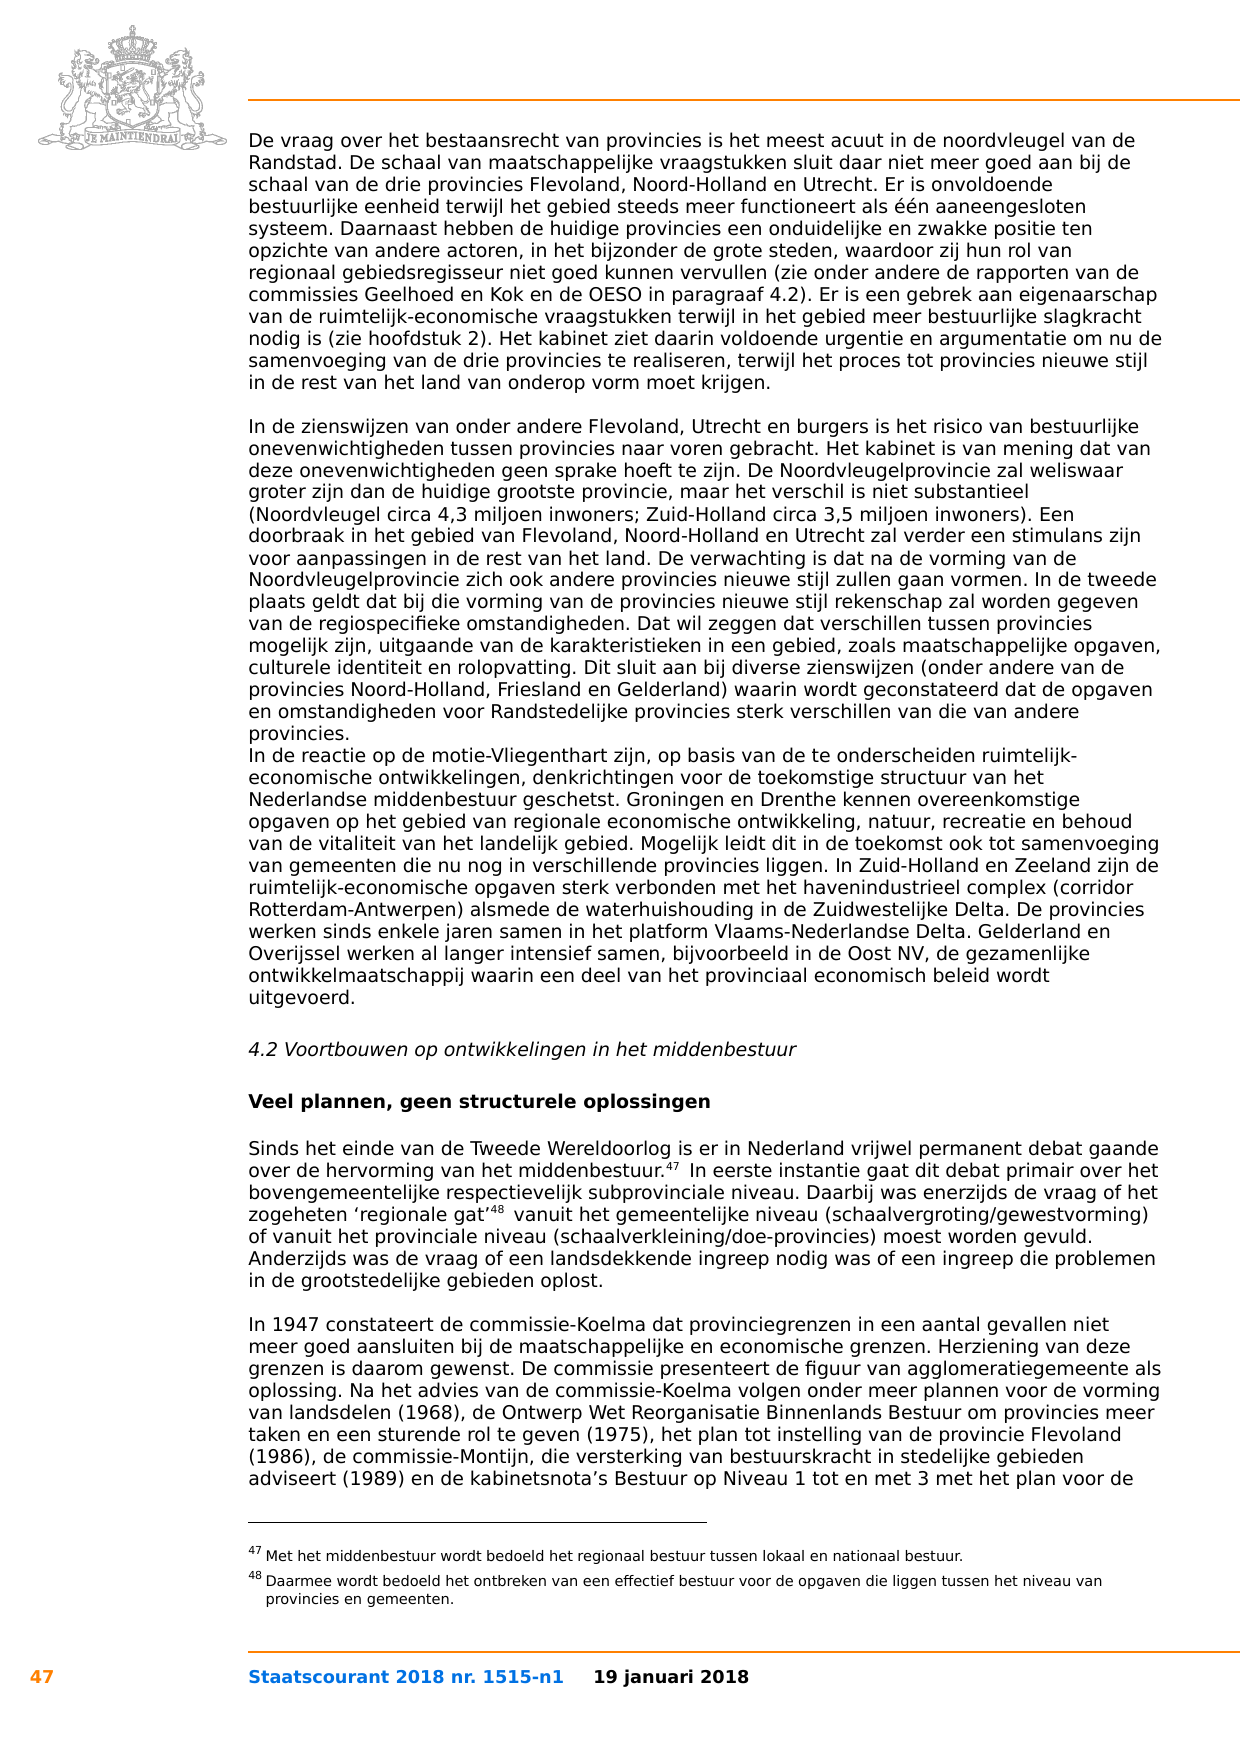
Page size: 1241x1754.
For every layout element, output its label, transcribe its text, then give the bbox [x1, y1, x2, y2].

text In de zienswijzen van onder andere Flevoland, Utrecht en burgers is het risico van bestuurlijke onevenwichtigheden tussen provincies naar voren gebracht. Het kabinet is van mening dat van deze onevenwichtigheden geen sprake hoeft te zijn. De Noordvleugelprovincie zal weliswaar groter zijn dan de huidige grootste provincie, maar het verschil is niet substantieel (Noordvleugel circa 4,3 miljoen inwoners; Zuid-Holland circa 3,5 miljoen inwoners). Een doorbraak in het gebied van Flevoland, Noord-Holland en Utrecht zal verder een stimulans zijn voor aanpassingen in de rest van het land. De verwachting is dat na de vorming van de Noordvleugelprovincie zich ook andere provincies nieuwe stijl zullen gaan vormen. In de tweede plaats geldt dat bij die vorming van de provincies nieuwe stijl rekenschap zal worden gegeven van de regiospecifieke omstandigheden. Dat wil zeggen dat verschillen tussen provincies mogelijk zijn, uitgaande van de karakteristieken in een gebied, zoals maatschappelijke opgaven, culturele identiteit en rolopvatting. Dit sluit aan bij diverse zienswijzen (onder andere van de provincies Noord-Holland, Friesland en Gelderland) waarin wordt geconstateerd dat de opgaven en omstandigheden voor Randstedelijke provincies sterk verschillen van die van andere provincies. [248, 416, 1163, 745]
text De vraag over het bestaansrecht van provincies is het meest acuut in de noordvleugel van de Randstad. De schaal van maatschappelijke vraagstukken sluit daar niet meer goed aan bij de schaal van de drie provincies Flevoland, Noord-Holland en Utrecht. Er is onvoldoende bestuurlijke eenheid terwijl het gebied steeds meer functioneert als één aaneengesloten systeem. Daarnaast hebben de huidige provincies een onduidelijke en zwakke positie ten opzichte van andere actoren, in het bijzonder de grote steden, waardoor zij hun rol van regionaal gebiedsregisseur niet goed kunnen vervullen (zie onder andere de rapporten van de commissies Geelhoed en Kok en de OESO in paragraaf 4.2). Er is een gebrek aan eigenaarschap van de ruimtelijk-economische vraagstukken terwijl in het gebied meer bestuurlijke slagkracht nodig is (zie hoofdstuk 2). Het kabinet ziet daarin voldoende urgentie en argumentatie om nu de samenvoeging van de drie provincies te realiseren, terwijl het proces tot provincies nieuwe stijl in de rest van het land van onderop vorm moet krijgen. [248, 130, 1163, 394]
text Sinds het einde van de Tweede Wereldoorlog is er in Nederland vrijwel permanent debat gaande over de hervorming van het middenbestuur. In eerste instantie gaat dit debat primair over het bovengemeentelijke respectievelijk subprovinciale niveau. Daarbij was enerzijds de vraag of het zogeheten ‘regionale gat’ vanuit het gemeentelijke niveau (schaalvergroting/gewestvorming) of vanuit het provinciale niveau (schaalverkleining/doe-provincies) moest worden gevuld. Anderzijds was de vraag of een landsdekkende ingreep nodig was of een ingreep die problemen in de grootstedelijke gebieden oplost. [248, 1138, 1163, 1292]
text Met het middenbestuur wordt bedoeld het regionaal bestuur tussen lokaal en nationaal bestuur. [248, 1544, 1163, 1566]
text Daarmee wordt bedoeld het ontbreken van een effectief bestuur voor de opgaven die liggen tussen het niveau van provincies en gemeenten. [248, 1569, 1163, 1608]
subtitle 4.2 Voortbouwen op ontwikkelingen in het middenbestuur [248, 1039, 1163, 1061]
text In de reactie op de motie-Vliegenthart zijn, op basis van de te onderscheiden ruimtelijk-economische ontwikkelingen, denkrichtingen voor de toekomstige structuur van het Nederlandse middenbestuur geschetst. Groningen en Drenthe kennen overeenkomstige opgaven op het gebied van regionale economische ontwikkeling, natuur, recreatie en behoud van de vitaliteit van het landelijk gebied. Mogelijk leidt dit in de toekomst ook tot samenvoeging van gemeenten die nu nog in verschillende provincies liggen. In Zuid-Holland en Zeeland zijn de ruimtelijk-economische opgaven sterk verbonden met het havenindustrieel complex (corridor Rotterdam-Antwerpen) alsmede de waterhuishouding in de Zuidwestelijke Delta. De provincies werken sinds enkele jaren samen in het platform Vlaams-Nederlandse Delta. Gelderland en Overijssel werken al langer intensief samen, bijvoorbeeld in de Oost NV, de gezamenlijke ontwikkelmaatschappij waarin een deel van het provinciaal economisch beleid wordt uitgevoerd. [248, 745, 1163, 1009]
text In 1947 constateert de commissie-Koelma dat provinciegrenzen in een aantal gevallen niet meer goed aansluiten bij de maatschappelijke en economische grenzen. Herziening van deze grenzen is daarom gewenst. De commissie presenteert de figuur van agglomeratiegemeente als oplossing. Na het advies van de commissie-Koelma volgen onder meer plannen voor de vorming van landsdelen (1968), de Ontwerp Wet Reorganisatie Binnenlands Bestuur om provincies meer taken en een sturende rol te geven (1975), het plan tot instelling van de provincie Flevoland (1986), de commissie-Montijn, die versterking van bestuurskracht in stedelijke gebieden adviseert (1989) en de kabinetsnota’s Bestuur op Niveau 1 tot en met 3 met het plan voor de [248, 1314, 1163, 1489]
subtitle Veel plannen, geen structurele oplossingen [248, 1091, 1163, 1113]
picture [38, 25, 227, 150]
